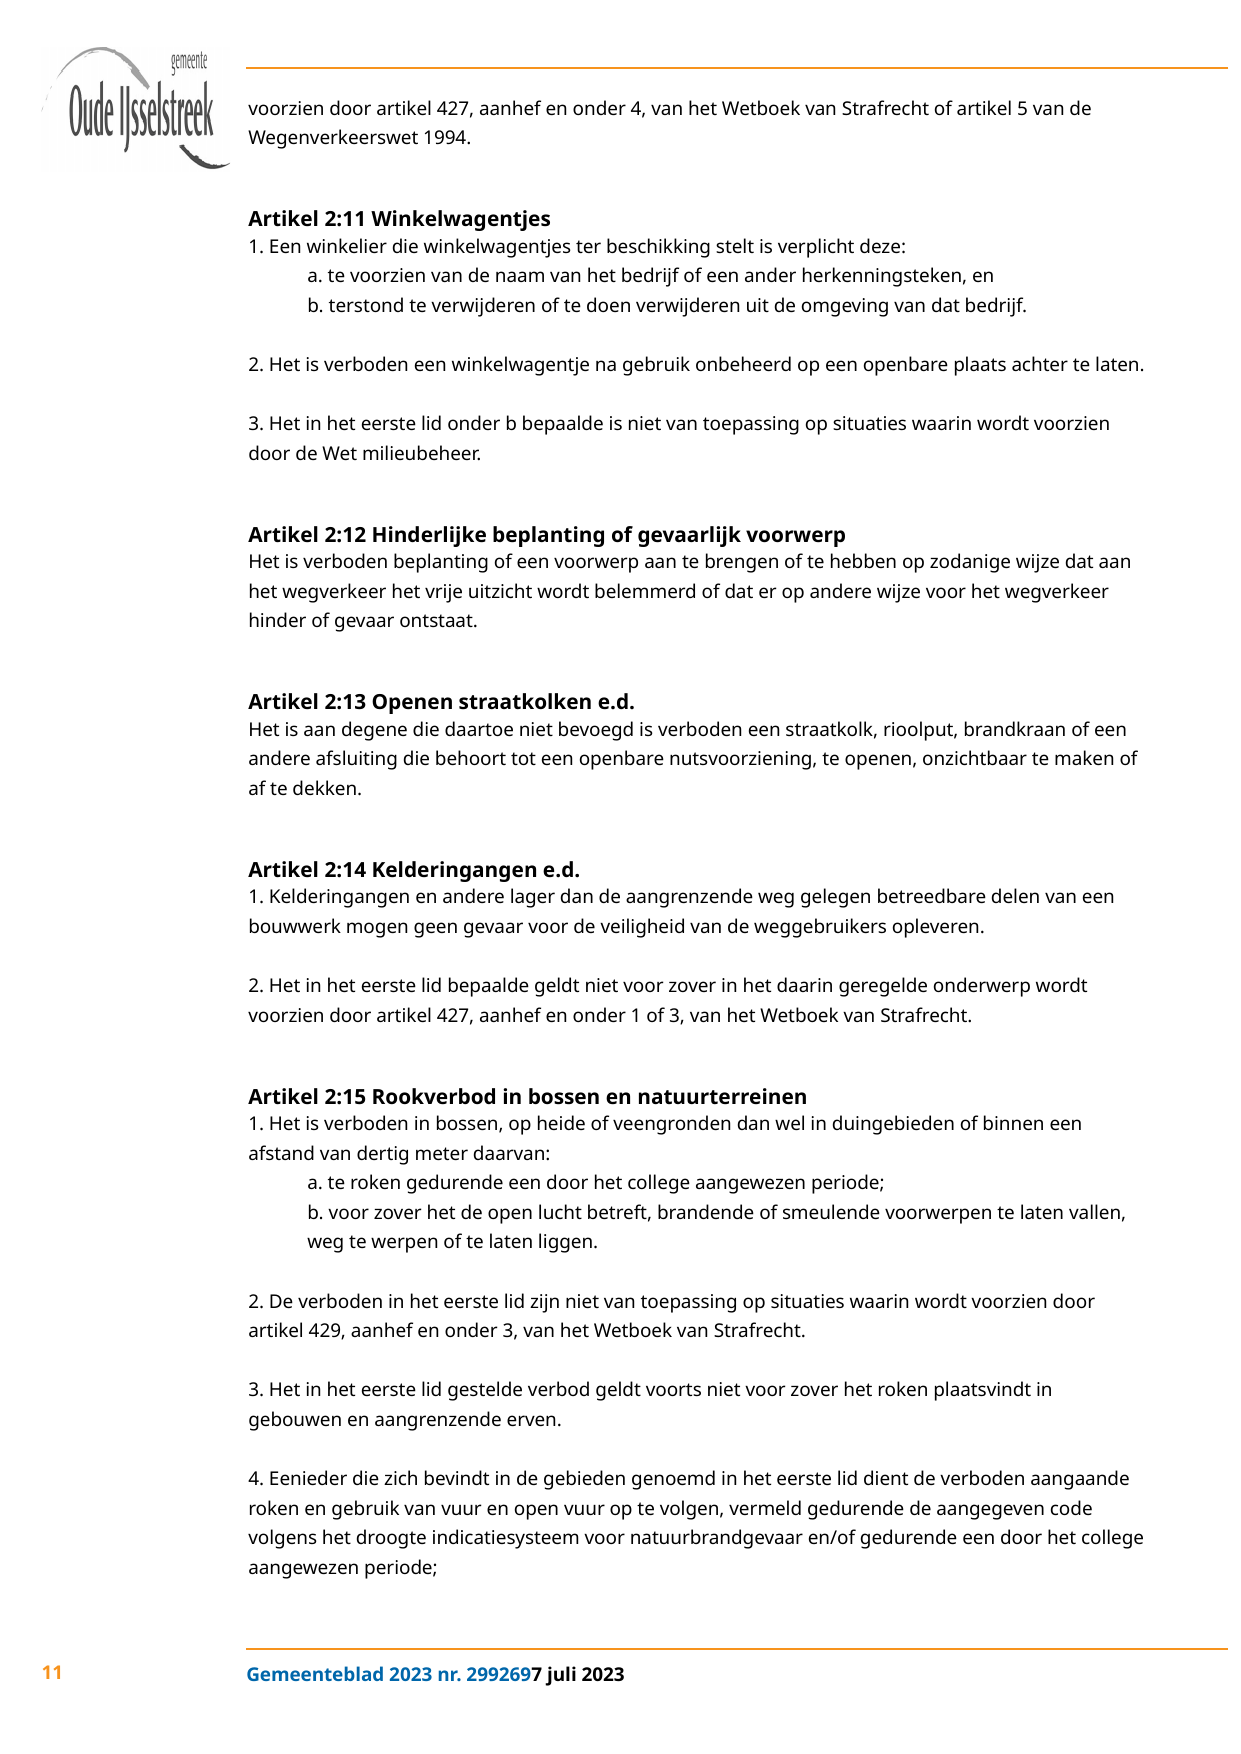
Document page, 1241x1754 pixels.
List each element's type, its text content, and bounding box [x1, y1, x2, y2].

text Het is aan degene die daartoe niet bevoegd is verboden een straatkolk, rioolput, brandkraan of een andere afsluiting die behoort tot een openbare nutsvoorziening, te openen, onzichtbaar te maken of af te dekken. [248, 716, 1152, 801]
text 2. Het is verboden een winkelwagentje na gebruik onbeheerd op een openbare plaats achter te laten. [248, 351, 1152, 377]
text Artikel 2:15 Rookverbod in bossen en natuurterreinen [248, 1082, 1152, 1110]
text Artikel 2:14 Kelderingangen e.d. [248, 855, 1152, 883]
text voorzien door artikel 427, aanhef en onder 4, van het Wetboek van Strafrecht of artikel 5 van de Wegenverkeerswet 1994. [248, 95, 1152, 150]
text Artikel 2:12 Hinderlijke beplanting of gevaarlijk voorwerp [248, 520, 1152, 548]
text Artikel 2:13 Openen straatkolken e.d. [248, 687, 1152, 716]
text 3. Het in het eerste lid onder b bepaalde is niet van toepassing op situaties waarin wordt voorzien door de Wet milieubeheer. [248, 410, 1152, 466]
list a. te roken gedurende een door het college aangewezen periode; [248, 1169, 1152, 1195]
text 4. Eenieder die zich bevindt in de gebieden genoemd in het eerste lid dient de verboden aangaande roken en gebruik van vuur en open vuur op te volgen, vermeld gedurende de aangegeven code volgens het droogte indicatiesysteem voor natuurbrandgevaar en/of gedurende een door het college aangewezen periode; [248, 1465, 1152, 1580]
text Artikel 2:11 Winkelwagentjes [248, 204, 1152, 233]
text 1. Een winkelier die winkelwagentjes ter beschikking stelt is verplicht deze: [248, 233, 1152, 258]
list a. te voorzien van de naam van het bedrijf of een ander herkenningsteken, en [248, 262, 1152, 288]
picture [41, 47, 231, 172]
text 1. Kelderingangen en andere lager dan de aangrenzende weg gelegen betreedbare delen van een bouwwerk mogen geen gevaar voor de veiligheid van de weggebruikers opleveren. [248, 883, 1152, 939]
text 2. Het in het eerste lid bepaalde geldt niet voor zover in het daarin geregelde onderwerp wordt voorzien door artikel 427, aanhef en onder 1 of 3, van het Wetboek van Strafrecht. [248, 972, 1152, 1028]
text Het is verboden beplanting of een voorwerp aan te brengen of te hebben op zodanige wijze dat aan het wegverkeer het vrije uitzicht wordt belemmerd of dat er op andere wijze voor het wegverkeer hinder of gevaar ontstaat. [248, 548, 1152, 633]
text 3. Het in het eerste lid gestelde verbod geldt voorts niet voor zover het roken plaatsvindt in gebouwen en aangrenzende erven. [248, 1377, 1152, 1432]
list b. voor zover het de open lucht betreft, brandende of smeulende voorwerpen te laten vallen, weg te werpen of te laten liggen. [248, 1199, 1152, 1254]
list b. terstond te verwijderen of te doen verwijderen uit de omgeving van dat bedrijf. [248, 292, 1152, 318]
text 2. De verboden in het eerste lid zijn niet van toepassing op situaties waarin wordt voorzien door artikel 429, aanhef en onder 3, van het Wetboek van Strafrecht. [248, 1288, 1152, 1343]
text 1. Het is verboden in bossen, op heide of veengronden dan wel in duingebieden of binnen een afstand van dertig meter daarvan: [248, 1110, 1152, 1166]
